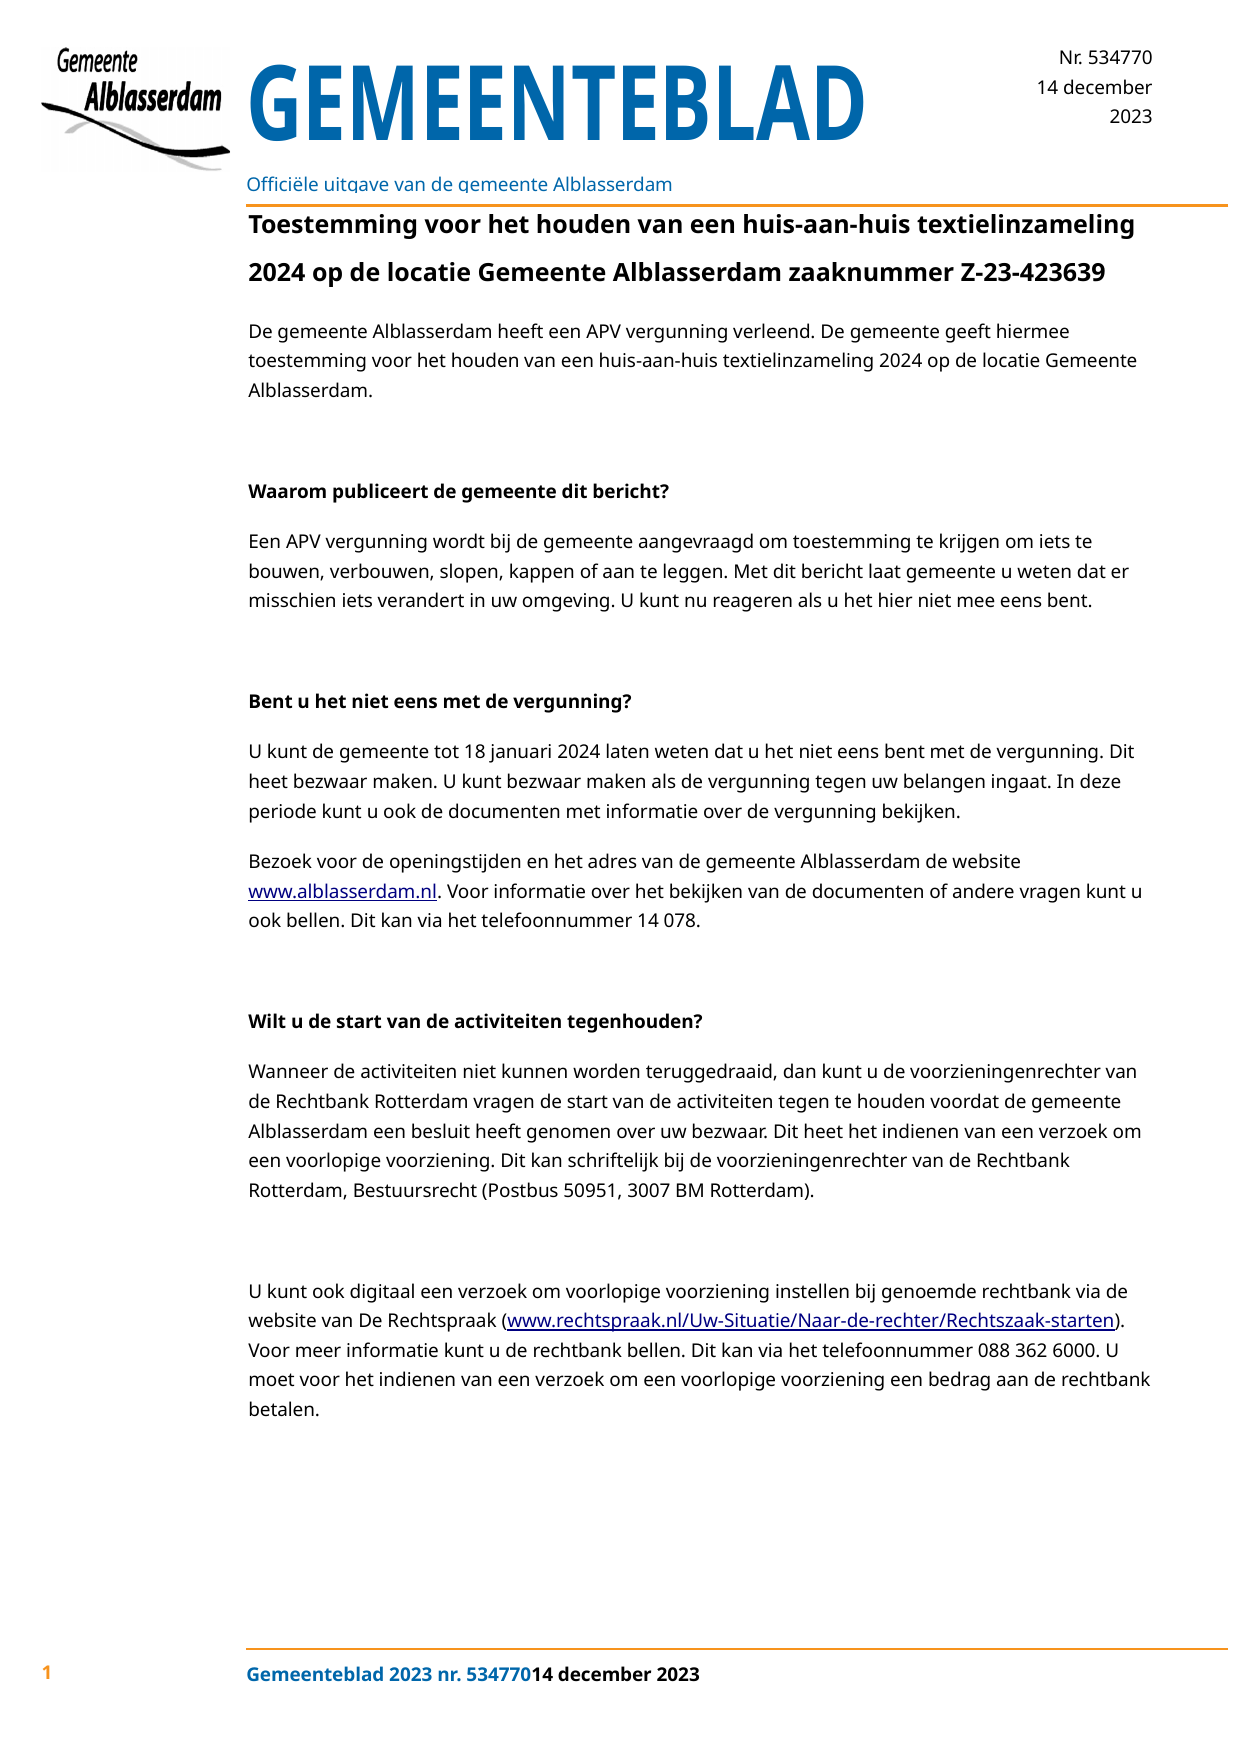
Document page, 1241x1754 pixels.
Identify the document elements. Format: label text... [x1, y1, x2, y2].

text Waarom publiceert de gemeente dit bericht? [248, 478, 1152, 504]
text Wanneer de activiteiten niet kunnen worden teruggedraaid, dan kunt u de voorzieningenrechter van de Rechtbank Rotterdam vragen de start van de activiteiten tegen te houden voordat de gemeente Alblasserdam een besluit heeft genomen over uw bezwaar. Dit heet het indienen van een verzoek om een voorlopige voorziening. Dit kan schriftelijk bij de voorzieningenrechter van de Rechtbank Rotterdam, Bestuursrecht (Postbus 50951, 3007 BM Rotterdam). [248, 1059, 1152, 1203]
text Toestemming voor het houden van een huis-aan-huis textielinzameling 2024 op de locatie Gemeente Alblasserdam zaaknummer Z-23-423639 [248, 207, 1152, 288]
text U kunt de gemeente tot 18 januari 2024 laten weten dat u het niet eens bent met de vergunning. Dit heet bezwaar maken. U kunt bezwaar maken als de vergunning tegen uw belangen ingaat. In deze periode kunt u ook de documenten met informatie over de vergunning bekijken. [248, 739, 1152, 824]
text Bezoek voor de openingstijden en het adres van de gemeente Alblasserdam de website www.alblasserdam.nl. Voor informatie over het bekijken van de documenten of andere vragen kunt u ook bellen. Dit kan via het telefoonnummer 14 078. [248, 848, 1152, 933]
picture [41, 47, 231, 172]
text De gemeente Alblasserdam heeft een APV vergunning verleend. De gemeente geeft hiermee toestemming voor het houden van een huis-aan-huis textielinzameling 2024 op de locatie Gemeente Alblasserdam. [248, 318, 1152, 403]
text Een APV vergunning wordt bij de gemeente aangevraagd om toestemming te krijgen om iets te bouwen, verbouwen, slopen, kappen of aan te leggen. Met dit bericht laat gemeente u weten dat er misschien iets verandert in uw omgeving. U kunt nu reageren als u het hier niet mee eens bent. [248, 528, 1152, 613]
text Bent u het niet eens met de vergunning? [248, 688, 1152, 714]
text U kunt ook digitaal een verzoek om voorlopige voorziening instellen bij genoemde rechtbank via de website van De Rechtspraak (www.rechtspraak.nl/Uw-Situatie/Naar-de-rechter/Rechtszaak-starten). Voor meer informatie kunt u de rechtbank bellen. Dit kan via het telefoonnummer 088 362 6000. U moet voor het indienen van een verzoek om een voorlopige voorziening een bedrag aan de rechtbank betalen. [248, 1278, 1152, 1422]
text Wilt u de start van de activiteiten tegenhouden? [248, 1008, 1152, 1034]
